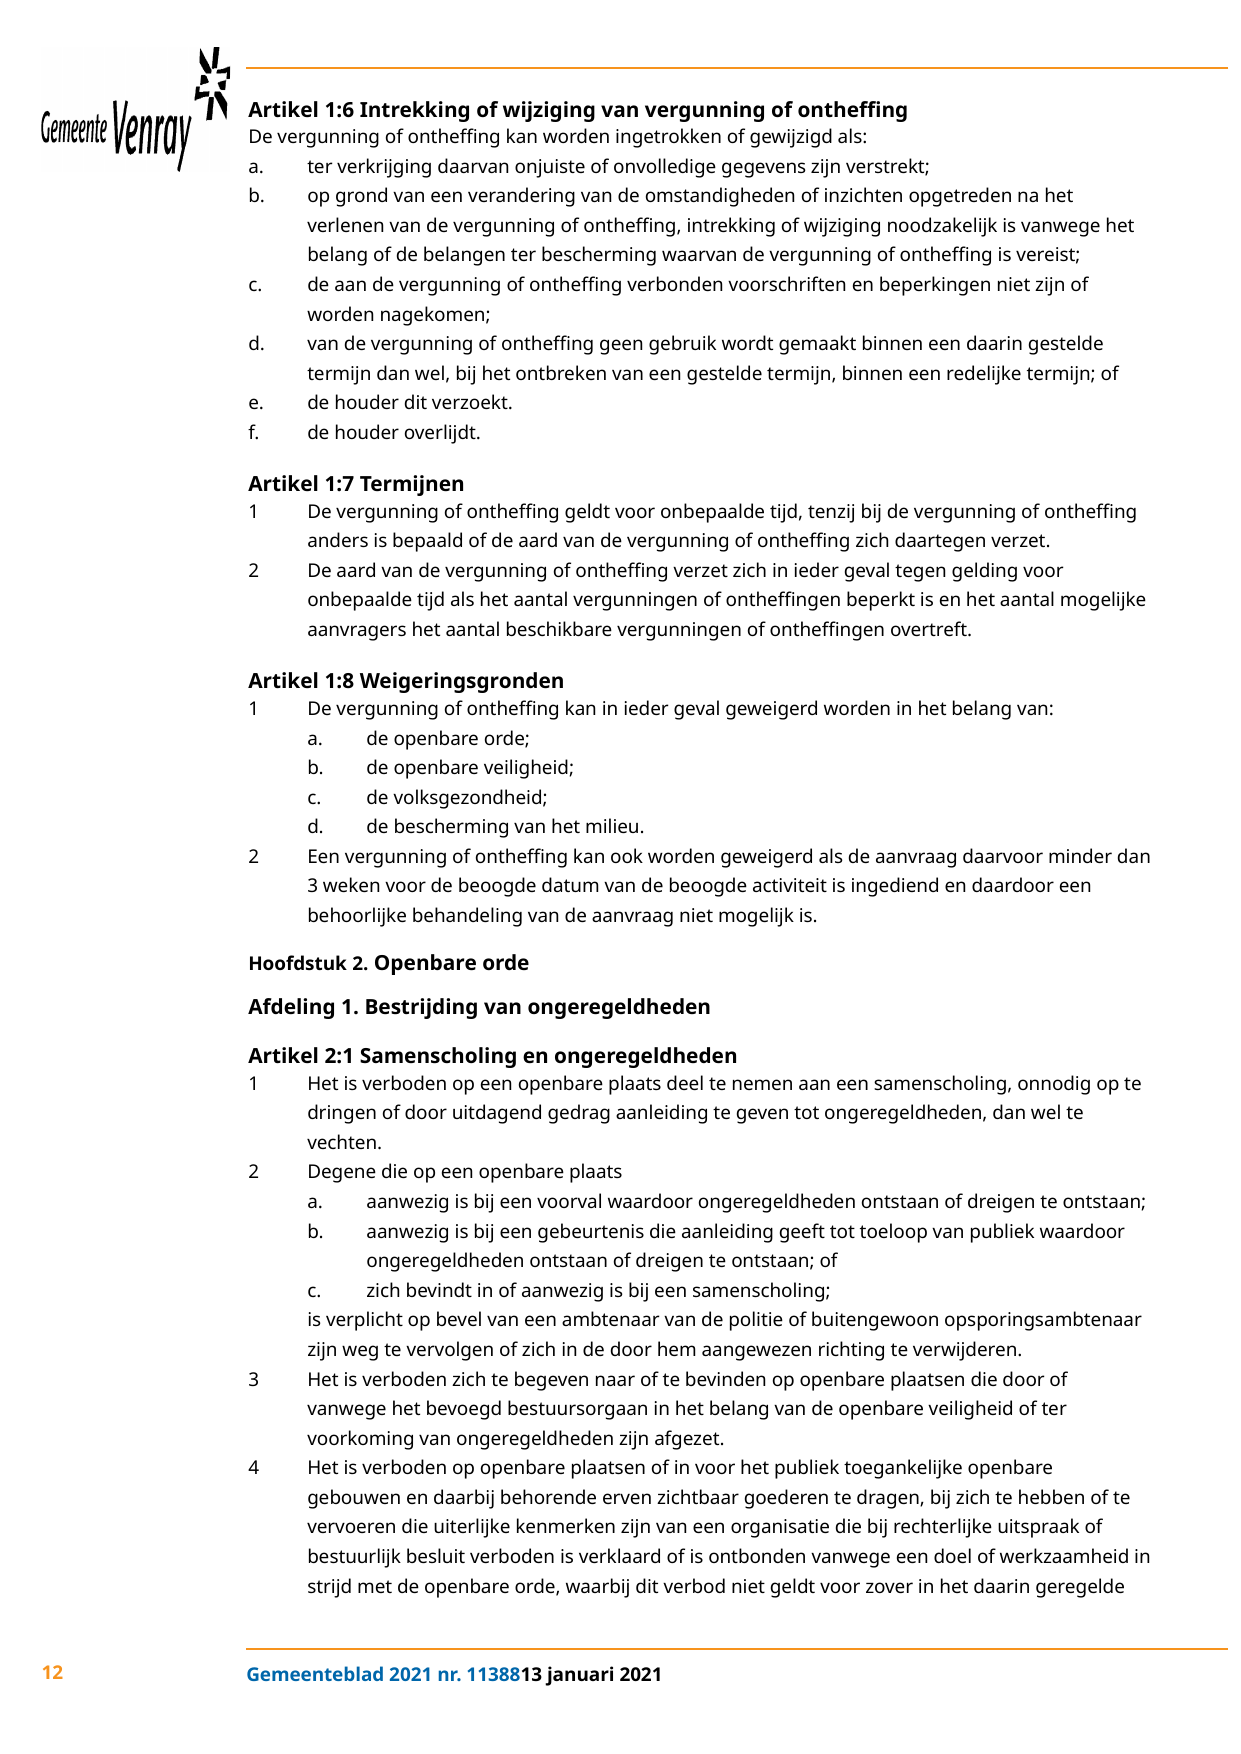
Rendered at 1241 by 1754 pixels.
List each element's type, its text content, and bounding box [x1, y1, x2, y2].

text Artikel 1:6 Intrekking of wijziging van vergunning of ontheffing [248, 95, 1152, 123]
list de aan de vergunning of ontheffing verbonden voorschriften en beperkingen niet zijn of worden nagekomen; [248, 271, 1152, 326]
text De vergunning of ontheffing kan worden ingetrokken of gewijzigd als: [248, 123, 1152, 149]
list de houder dit verzoekt. [248, 389, 1152, 415]
list Het is verboden op een openbare plaats deel te nemen aan een samenscholing, onnodig op te dringen of door uitdagend gedrag aanleiding te geven tot ongeregeldheden, dan wel te vechten. [248, 1070, 1152, 1155]
list van de vergunning of ontheffing geen gebruik wordt gemaakt binnen een daarin gestelde termijn dan wel, bij het ontbreken van een gestelde termijn, binnen een redelijke termijn; of [248, 330, 1152, 386]
text Artikel 1:8 Weigeringsgronden [248, 667, 1152, 695]
text Hoofdstuk 2. Openbare orde [248, 948, 1152, 976]
list de houder overlijdt. [248, 419, 1152, 445]
list de bescherming van het milieu. [307, 813, 1152, 839]
list Een vergunning of ontheffing kan ook worden geweigerd als de aanvraag daarvoor minder dan 3 weken voor de beoogde datum van de beoogde activiteit is ingediend en daardoor een behoorlijke behandeling van de aanvraag niet mogelijk is. [248, 843, 1152, 928]
text Artikel 2:1 Samenscholing en ongeregeldheden [248, 1042, 1152, 1070]
list De vergunning of ontheffing kan in ieder geval geweigerd worden in het belang van: [248, 695, 1152, 721]
list de openbare veiligheid; [307, 754, 1152, 780]
list De vergunning of ontheffing geldt voor onbepaalde tijd, tenzij bij de vergunning of ontheffing anders is bepaald of de aard van de vergunning of ontheffing zich daartegen verzet. [248, 498, 1152, 553]
list is verplicht op bevel van een ambtenaar van de politie of buitengewoon opsporingsambtenaar zijn weg te vervolgen of zich in de door hem aangewezen richting te verwijderen. [248, 1307, 1152, 1362]
text Afdeling 1. Bestrijding van ongeregeldheden [248, 992, 1152, 1021]
list zich bevindt in of aanwezig is bij een samenscholing; [307, 1277, 1152, 1303]
list de volksgezondheid; [307, 784, 1152, 809]
text Artikel 1:7 Termijnen [248, 469, 1152, 498]
list op grond van een verandering van de omstandigheden of inzichten opgetreden na het verlenen van de vergunning of ontheffing, intrekking of wijziging noodzakelijk is vanwege het belang of de belangen ter bescherming waarvan de vergunning of ontheffing is vereist; [248, 182, 1152, 267]
list Het is verboden op openbare plaatsen of in voor het publiek toegankelijke openbare gebouwen en daarbij behorende erven zichtbaar goederen te dragen, bij zich te hebben of te vervoeren die uiterlijke kenmerken zijn van een organisatie die bij rechterlijke uitspraak of bestuurlijk besluit verboden is verklaard of is ontbonden vanwege een doel of werkzaamheid in strijd met de openbare orde, waarbij dit verbod niet geldt voor zover in het daarin geregelde [248, 1454, 1152, 1599]
list aanwezig is bij een voorval waardoor ongeregeldheden ontstaan of dreigen te ontstaan; [307, 1188, 1152, 1214]
list De aard van de vergunning of ontheffing verzet zich in ieder geval tegen gelding voor onbepaalde tijd als het aantal vergunningen of ontheffingen beperkt is en het aantal mogelijke aanvragers het aantal beschikbare vergunningen of ontheffingen overtreft. [248, 557, 1152, 642]
list ter verkrijging daarvan onjuiste of onvolledige gegevens zijn verstrekt; [248, 153, 1152, 178]
picture [41, 47, 231, 172]
list Degene die op een openbare plaats [248, 1159, 1152, 1184]
list de openbare orde; [307, 725, 1152, 750]
list aanwezig is bij een gebeurtenis die aanleiding geeft tot toeloop van publiek waardoor ongeregeldheden ontstaan of dreigen te ontstaan; of [307, 1218, 1152, 1273]
list Het is verboden zich te begeven naar of te bevinden op openbare plaatsen die door of vanwege het bevoegd bestuursorgaan in het belang van de openbare veiligheid of ter voorkoming van ongeregeldheden zijn afgezet. [248, 1366, 1152, 1451]
